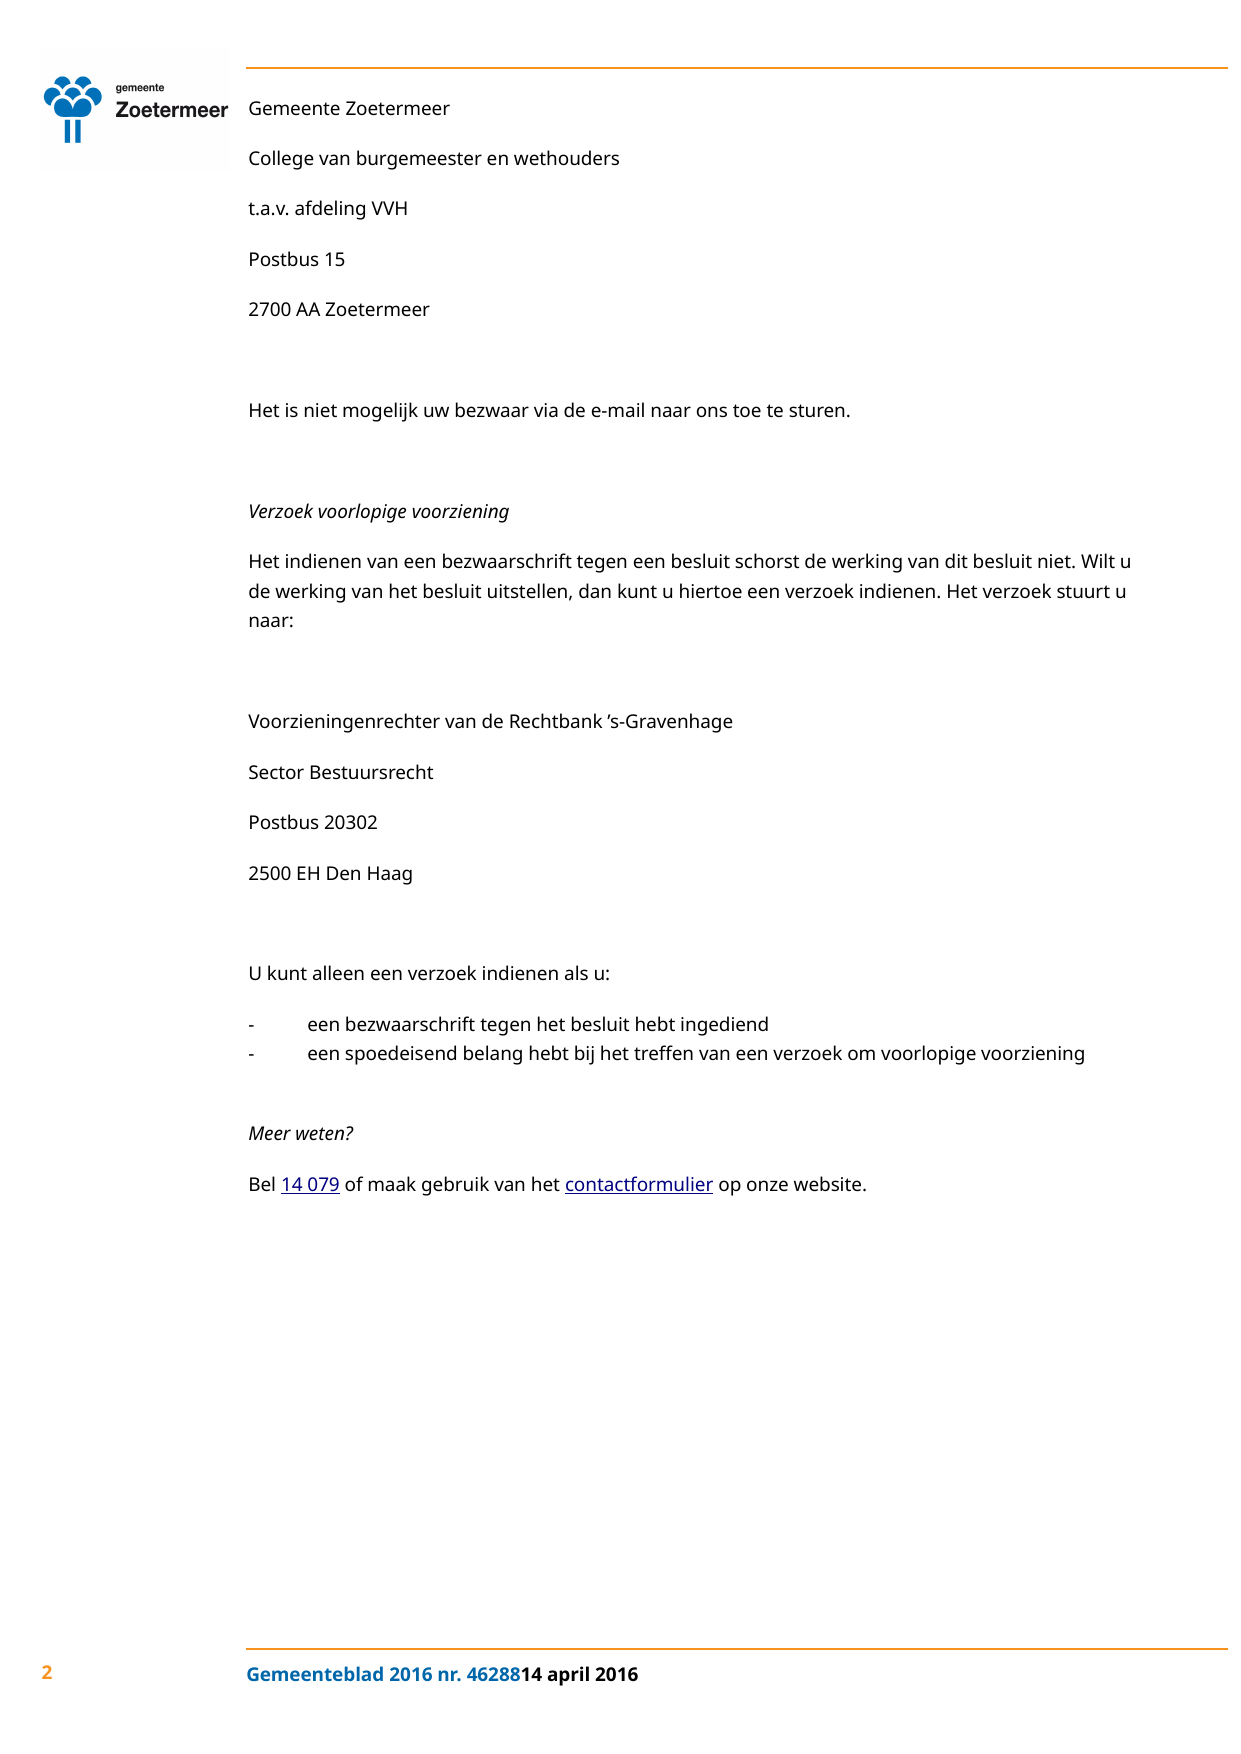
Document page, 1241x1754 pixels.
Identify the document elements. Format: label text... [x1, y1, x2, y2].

text Het is niet mogelijk uw bezwaar via de e-mail naar ons toe te sturen. [248, 397, 1152, 423]
text U kunt alleen een verzoek indienen als u: [248, 961, 1152, 986]
text 2500 EH Den Haag [248, 860, 1152, 886]
text t.a.v. afdeling VVH [248, 196, 1152, 221]
list een spoedeisend belang hebt bij het treffen van een verzoek om voorlopige voorziening [248, 1041, 1152, 1066]
picture [41, 47, 231, 172]
text Sector Bestuursrecht [248, 759, 1152, 785]
text Postbus 20302 [248, 809, 1152, 835]
list een bezwaarschrift tegen het besluit hebt ingediend [248, 1011, 1152, 1037]
text Meer weten? [248, 1121, 1152, 1146]
text Verzoek voorlopige voorziening [248, 498, 1152, 524]
text Voorzieningenrechter van de Rechtbank ’s-Gravenhage [248, 708, 1152, 734]
text Postbus 15 [248, 246, 1152, 272]
text Bel 14 079 of maak gebruik van het contactformulier op onze website. [248, 1171, 1152, 1197]
text Gemeente Zoetermeer [248, 95, 1152, 121]
text College van burgemeester en wethouders [248, 145, 1152, 171]
text 2700 AA Zoetermeer [248, 296, 1152, 322]
text Het indienen van een bezwaarschrift tegen een besluit schorst de werking van dit besluit niet. Wilt u de werking van het besluit uitstellen, dan kunt u hiertoe een verzoek indienen. Het verzoek stuurt u naar: [248, 548, 1152, 633]
